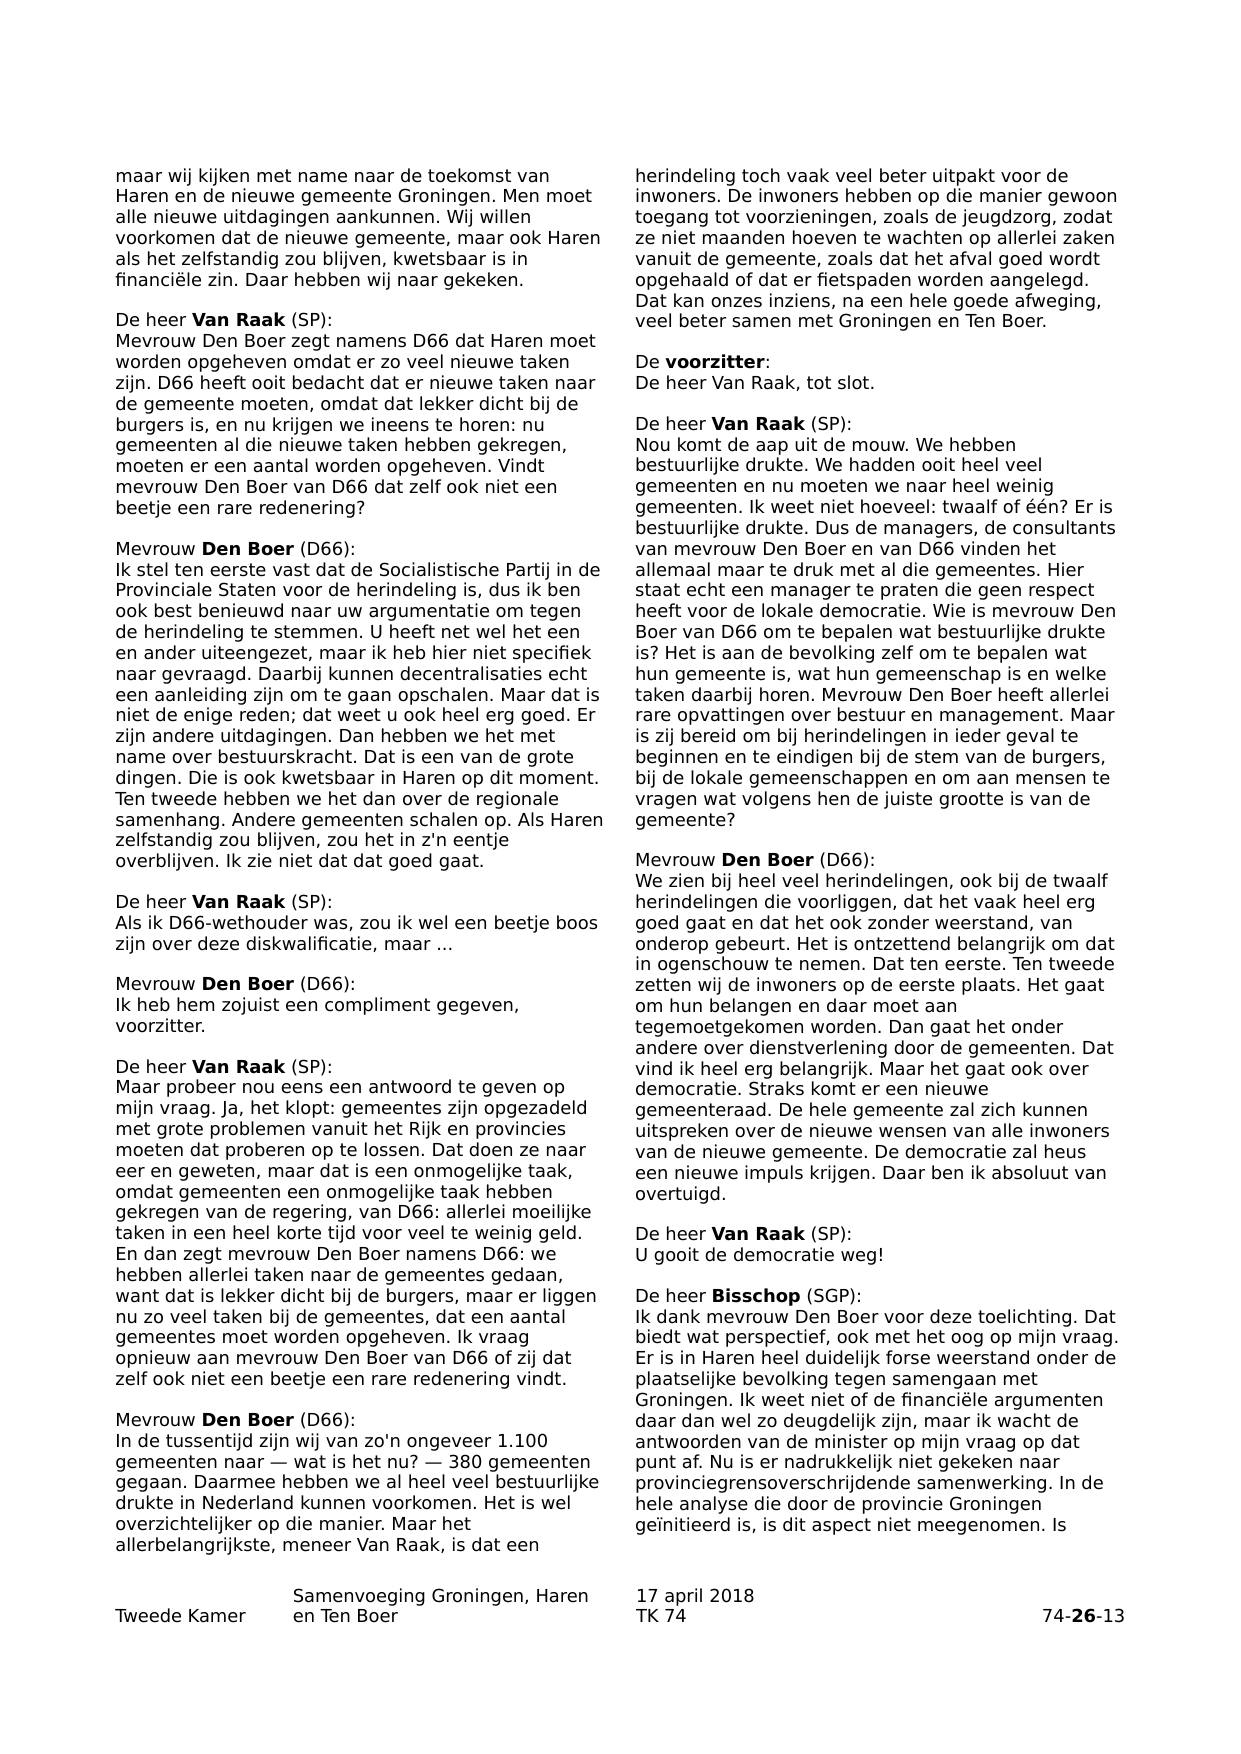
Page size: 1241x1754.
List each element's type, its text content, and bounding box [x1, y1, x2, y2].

text De heer Van Raak (SP): [635, 413, 1125, 434]
text In de tussentijd zijn wij van zo'n ongeveer 1.100 gemeenten naar — wat is het nu? — 380 gemeenten gegaan. Daarmee hebben we al heel veel bestuurlijke drukte in Nederland kunnen voorkomen. Het is wel overzichtelijker op die manier. Maar het allerbelangrijkste, meneer Van Raak, is dat een [115, 1431, 605, 1556]
text De heer Van Raak, tot slot. [635, 373, 1125, 393]
text De heer Bisschop (SGP): [635, 1286, 1125, 1306]
text De heer Van Raak (SP): [115, 310, 605, 331]
text maar wij kijken met name naar de toekomst van Haren en de nieuwe gemeente Groningen. Men moet alle nieuwe uitdagingen aankunnen. Wij willen voorkomen dat de nieuwe gemeente, maar ook Haren als het zelfstandig zou blijven, kwetsbaar is in financiële zin. Daar hebben wij naar gekeken. [115, 165, 605, 290]
text De voorzitter: [635, 352, 1125, 373]
text De heer Van Raak (SP): [115, 1057, 605, 1077]
text Maar probeer nou eens een antwoord te geven op mijn vraag. Ja, het klopt: gemeentes zijn opgezadeld met grote problemen vanuit het Rijk en provincies moeten dat proberen op te lossen. Dat doen ze naar eer en geweten, maar dat is een onmogelijke taak, omdat gemeenten een onmogelijke taak hebben gekregen van de regering, van D66: allerlei moeilijke taken in een heel korte tijd voor veel te weinig geld. En dan zegt mevrouw Den Boer namens D66: we hebben allerlei taken naar de gemeentes gedaan, want dat is lekker dicht bij de burgers, maar er liggen nu zo veel taken bij de gemeentes, dat een aantal gemeentes moet worden opgeheven. Ik vraag opnieuw aan mevrouw Den Boer van D66 of zij dat zelf ook niet een beetje een rare redenering vindt. [115, 1077, 605, 1390]
text Ik heb hem zojuist een compliment gegeven, voorzitter. [115, 995, 605, 1037]
text De heer Van Raak (SP): [635, 1224, 1125, 1245]
text Ik dank mevrouw Den Boer voor deze toelichting. Dat biedt wat perspectief, ook met het oog op mijn vraag. Er is in Haren heel duidelijk forse weerstand onder de plaatselijke bevolking tegen samengaan met Groningen. Ik weet niet of de financiële argumenten daar dan wel zo deugdelijk zijn, maar ik wacht de antwoorden van de minister op mijn vraag op dat punt af. Nu is er nadrukkelijk niet gekeken naar provinciegrensoverschrijdende samenwerking. In de hele analyse die door de provincie Groningen geïnitieerd is, is dit aspect niet meegenomen. Is [635, 1306, 1125, 1536]
text Mevrouw Den Boer (D66): [115, 974, 605, 995]
text U gooit de democratie weg! [635, 1245, 1125, 1266]
text De heer Van Raak (SP): [115, 892, 605, 912]
text Mevrouw Den Boer (D66): [635, 850, 1125, 871]
text Mevrouw Den Boer zegt namens D66 dat Haren moet worden opgeheven omdat er zo veel nieuwe taken zijn. D66 heeft ooit bedacht dat er nieuwe taken naar de gemeente moeten, omdat dat lekker dicht bij de burgers is, en nu krijgen we ineens te horen: nu gemeenten al die nieuwe taken hebben gekregen, moeten er een aantal worden opgeheven. Vindt mevrouw Den Boer van D66 dat zelf ook niet een beetje een rare redenering? [115, 331, 605, 518]
text Mevrouw Den Boer (D66): [115, 1410, 605, 1431]
text herindeling toch vaak veel beter uitpakt voor de inwoners. De inwoners hebben op die manier gewoon toegang tot voorzieningen, zoals de jeugdzorg, zodat ze niet maanden hoeven te wachten op allerlei zaken vanuit de gemeente, zoals dat het afval goed wordt opgehaald of dat er fietspaden worden aangelegd. Dat kan onzes inziens, na een hele goede afweging, veel beter samen met Groningen en Ten Boer. [635, 165, 1125, 332]
text Mevrouw Den Boer (D66): [115, 538, 605, 559]
text Nou komt de aap uit de mouw. We hebben bestuurlijke drukte. We hadden ooit heel veel gemeenten en nu moeten we naar heel weinig gemeenten. Ik weet niet hoeveel: twaalf of één? Er is bestuurlijke drukte. Dus de managers, de consultants van mevrouw Den Boer en van D66 vinden het allemaal maar te druk met al die gemeentes. Hier staat echt een manager te praten die geen respect heeft voor de lokale democratie. Wie is mevrouw Den Boer van D66 om te bepalen wat bestuurlijke drukte is? Het is aan de bevolking zelf om te bepalen wat hun gemeente is, wat hun gemeenschap is en welke taken daarbij horen. Mevrouw Den Boer heeft allerlei rare opvattingen over bestuur en management. Maar is zij bereid om bij herindelingen in ieder geval te beginnen en te eindigen bij de stem van de burgers, bij de lokale gemeenschappen en om aan mensen te vragen wat volgens hen de juiste grootte is van de gemeente? [635, 434, 1125, 830]
text Ik stel ten eerste vast dat de Socialistische Partij in de Provinciale Staten voor de herindeling is, dus ik ben ook best benieuwd naar uw argumentatie om tegen de herindeling te stemmen. U heeft net wel het een en ander uiteengezet, maar ik heb hier niet specifiek naar gevraagd. Daarbij kunnen decentralisaties echt een aanleiding zijn om te gaan opschalen. Maar dat is niet de enige reden; dat weet u ook heel erg goed. Er zijn andere uitdagingen. Dan hebben we het met name over bestuurskracht. Dat is een van de grote dingen. Die is ook kwetsbaar in Haren op dit moment. Ten tweede hebben we het dan over de regionale samenhang. Andere gemeenten schalen op. Als Haren zelfstandig zou blijven, zou het in z'n eentje overblijven. Ik zie niet dat dat goed gaat. [115, 559, 605, 872]
text We zien bij heel veel herindelingen, ook bij de twaalf herindelingen die voorliggen, dat het vaak heel erg goed gaat en dat het ook zonder weerstand, van onderop gebeurt. Het is ontzettend belangrijk om dat in ogenschouw te nemen. Dat ten eerste. Ten tweede zetten wij de inwoners op de eerste plaats. Het gaat om hun belangen en daar moet aan tegemoetgekomen worden. Dan gaat het onder andere over dienstverlening door de gemeenten. Dat vind ik heel erg belangrijk. Maar het gaat ook over democratie. Straks komt er een nieuwe gemeenteraad. De hele gemeente zal zich kunnen uitspreken over de nieuwe wensen van alle inwoners van de nieuwe gemeente. De democratie zal heus een nieuwe impuls krijgen. Daar ben ik absoluut van overtuigd. [635, 871, 1125, 1204]
text Als ik D66-wethouder was, zou ik wel een beetje boos zijn over deze diskwalificatie, maar ... [115, 912, 605, 954]
